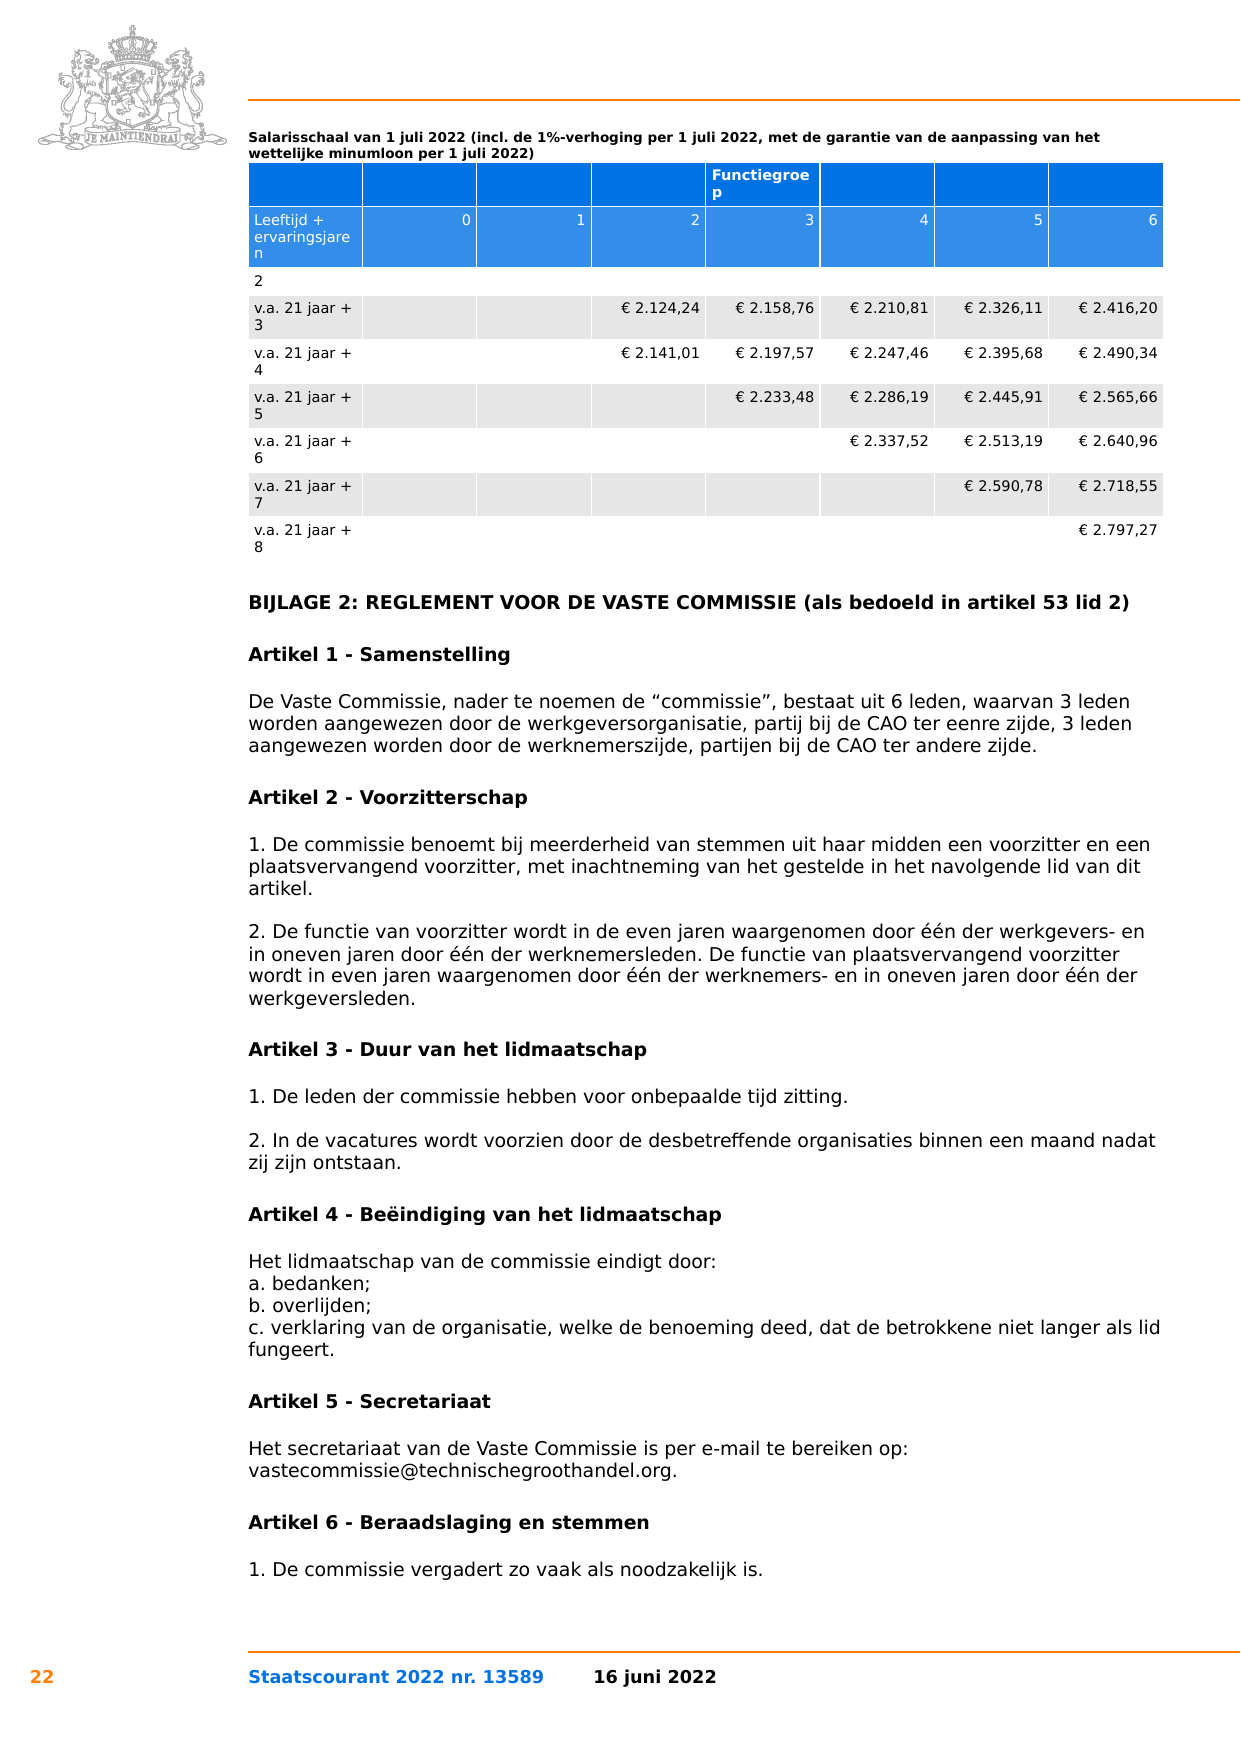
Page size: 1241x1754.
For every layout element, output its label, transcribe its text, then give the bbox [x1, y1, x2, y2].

table_cell [1049, 268, 1163, 294]
table_cell [706, 429, 819, 472]
table_cell € 2.513,19 [935, 429, 1048, 472]
text 1. De commissie benoemt bij meerderheid van stemmen uit haar midden een voorzitter en een plaatsvervangend voorzitter, met inachtneming van het gestelde in het navolgende lid van dit artikel. [248, 834, 1163, 899]
table_cell € 2.247,46 [821, 340, 934, 383]
table_cell v.a. 21 jaar + 6 [249, 429, 362, 472]
table_cell € 2.718,55 [1049, 473, 1163, 516]
table_cell [477, 296, 591, 339]
table_cell [477, 473, 591, 516]
table_cell € 2.590,78 [935, 473, 1048, 516]
table_cell 0 [363, 207, 476, 267]
table_cell € 2.197,57 [706, 340, 819, 383]
table_cell [821, 163, 934, 206]
text De Vaste Commissie, nader te noemen de “commissie”, bestaat uit 6 leden, waarvan 3 leden worden aangewezen door de werkgeversorganisatie, partij bij de CAO ter eenre zijde, 3 leden aangewezen worden door de werknemerszijde, partijen bij de CAO ter andere zijde. [248, 691, 1163, 757]
table_cell v.a. 21 jaar + 7 [249, 473, 362, 516]
table_cell € 2.416,20 [1049, 296, 1163, 339]
table_cell [592, 473, 705, 516]
table_cell [477, 518, 591, 561]
subtitle Artikel 2 - Voorzitterschap [248, 787, 1163, 809]
table_cell € 2.210,81 [821, 296, 934, 339]
subtitle Artikel 4 - Beëindiging van het lidmaatschap [248, 1204, 1163, 1226]
table_cell [935, 163, 1048, 206]
subtitle Artikel 5 - Secretariaat [248, 1391, 1163, 1413]
table_cell [706, 518, 819, 561]
table_cell € 2.565,66 [1049, 384, 1163, 428]
subtitle Artikel 3 - Duur van het lidmaatschap [248, 1039, 1163, 1061]
table_cell [592, 384, 705, 428]
table_cell v.a. 21 jaar + 3 [249, 296, 362, 339]
table_cell [821, 473, 934, 516]
table_cell [363, 384, 476, 428]
table_cell [363, 163, 476, 206]
picture [38, 25, 227, 150]
table_cell [935, 268, 1048, 294]
table_cell [935, 518, 1048, 561]
subtitle Artikel 6 - Beraadslaging en stemmen [248, 1512, 1163, 1534]
table_cell [363, 429, 476, 472]
table_cell € 2.337,52 [821, 429, 934, 472]
table_cell [592, 518, 705, 561]
table_cell v.a. 21 jaar + 8 [249, 518, 362, 561]
table_header Salarisschaal van 1 juli 2022 (incl. de 1%-verhoging per 1 juli 2022, met de garantie van de aanpassing van het wettelijke minumloon per 1 juli 2022) [248, 130, 1163, 161]
table_cell 1 [477, 207, 591, 267]
text Het lidmaatschap van de commissie eindigt door: [248, 1251, 1163, 1273]
table_cell € 2.141,01 [592, 340, 705, 383]
subtitle BIJLAGE 2: REGLEMENT VOOR DE VASTE COMMISSIE (als bedoeld in artikel 53 lid 2) [248, 592, 1163, 614]
table_cell Leeftijd + ervaringsjaren [249, 207, 362, 267]
text 1. De commissie vergadert zo vaak als noodzakelijk is. [248, 1559, 1163, 1581]
table_cell [592, 268, 705, 294]
table_cell Functiegroep [706, 163, 819, 206]
table_cell [363, 340, 476, 383]
text b. overlijden; [248, 1295, 1163, 1317]
table_cell [249, 163, 362, 206]
table_cell 2 [592, 207, 705, 267]
subtitle Artikel 1 - Samenstelling [248, 644, 1163, 666]
text 2. In de vacatures wordt voorzien door de desbetreffende organisaties binnen een maand nadat zij zijn ontstaan. [248, 1130, 1163, 1174]
table_cell € 2.640,96 [1049, 429, 1163, 472]
table_cell v.a. 21 jaar + 4 [249, 340, 362, 383]
table_cell [821, 268, 934, 294]
table_cell € 2.797,27 [1049, 518, 1163, 561]
text 2. De functie van voorzitter wordt in de even jaren waargenomen door één der werkgevers- en in oneven jaren door één der werknemersleden. De functie van plaatsvervangend voorzitter wordt in even jaren waargenomen door één der werknemers- en in oneven jaren door één der werkgeversleden. [248, 921, 1163, 1009]
table_cell [706, 268, 819, 294]
table_cell [1049, 163, 1163, 206]
table_cell [477, 340, 591, 383]
table_cell [477, 268, 591, 294]
table_cell € 2.286,19 [821, 384, 934, 428]
table_cell € 2.326,11 [935, 296, 1048, 339]
table_cell [477, 163, 591, 206]
text Het secretariaat van de Vaste Commissie is per e-mail te bereiken op: vastecommissie@technischegroothandel.org. [248, 1438, 1163, 1482]
table_cell v.a. 21 jaar + 5 [249, 384, 362, 428]
table_cell 4 [821, 207, 934, 267]
table_cell [363, 473, 476, 516]
table_cell 2 [249, 268, 362, 294]
table_cell € 2.395,68 [935, 340, 1048, 383]
table_cell € 2.445,91 [935, 384, 1048, 428]
table_cell € 2.490,34 [1049, 340, 1163, 383]
table_cell 6 [1049, 207, 1163, 267]
table_cell [477, 384, 591, 428]
table_cell [592, 429, 705, 472]
text 1. De leden der commissie hebben voor onbepaalde tijd zitting. [248, 1086, 1163, 1108]
table_cell € 2.233,48 [706, 384, 819, 428]
table_cell 3 [706, 207, 819, 267]
table_cell [706, 473, 819, 516]
table_cell [363, 518, 476, 561]
text c. verklaring van de organisatie, welke de benoeming deed, dat de betrokkene niet langer als lid fungeert. [248, 1317, 1163, 1361]
table_cell 5 [935, 207, 1048, 267]
table_cell € 2.158,76 [706, 296, 819, 339]
table_cell [363, 268, 476, 294]
table_cell [363, 296, 476, 339]
table_cell [477, 429, 591, 472]
table_cell [592, 163, 705, 206]
table_cell € 2.124,24 [592, 296, 705, 339]
text a. bedanken; [248, 1273, 1163, 1295]
table_cell [821, 518, 934, 561]
